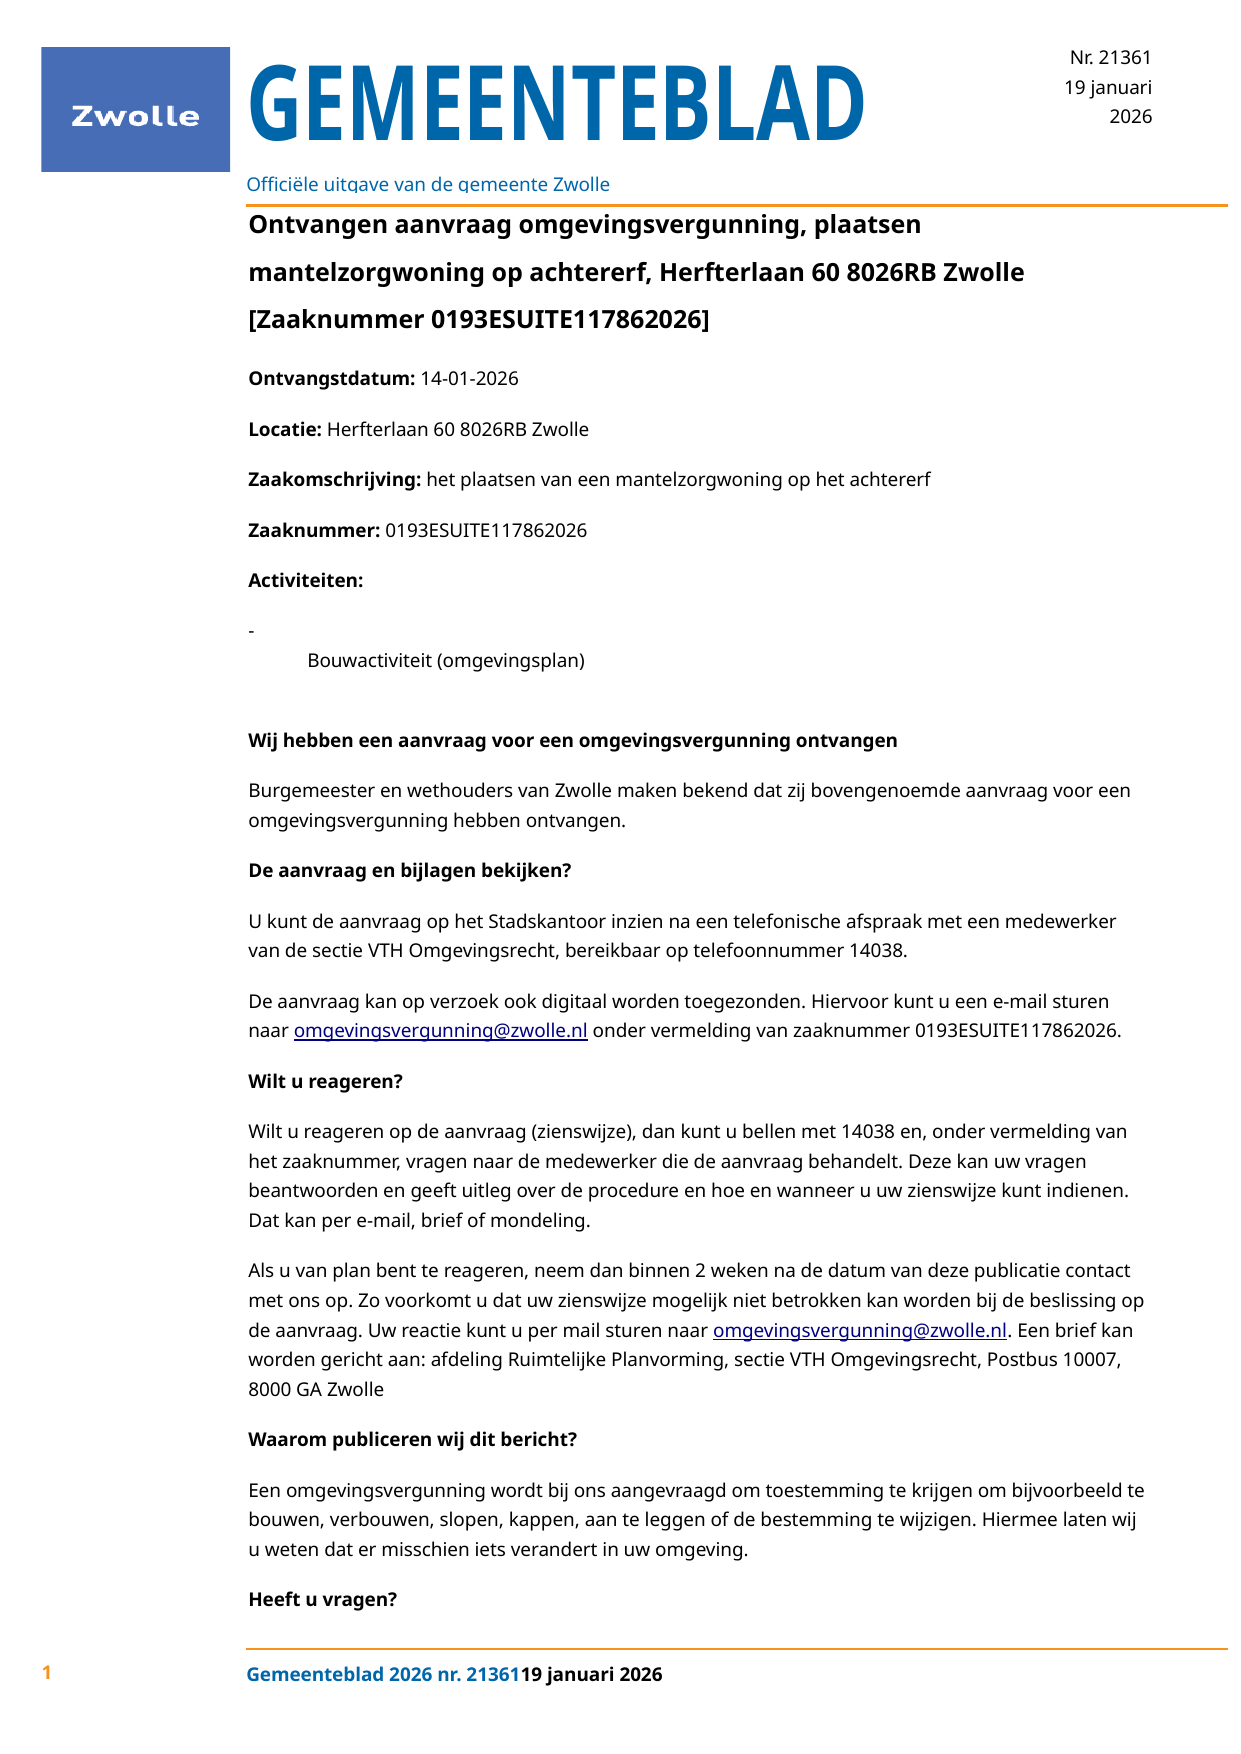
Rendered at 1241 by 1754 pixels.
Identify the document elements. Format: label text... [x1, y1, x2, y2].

text U kunt de aanvraag op het Stadskantoor inzien na een telefonische afspraak met een medewerker van de sectie VTH Omgevingsrecht, bereikbaar op telefoonnummer 14038. [248, 908, 1152, 963]
text De aanvraag kan op verzoek ook digitaal worden toegezonden. Hiervoor kunt u een e-mail sturen naar omgevingsvergunning@zwolle.nl onder vermelding van zaaknummer 0193ESUITE117862026. [248, 988, 1152, 1043]
text Burgemeester en wethouders van Zwolle maken bekend dat zij bovengenoemde aanvraag voor een omgevingsvergunning hebben ontvangen. [248, 778, 1152, 833]
text Ontvangstdatum: 14-01-2026 [248, 366, 1152, 391]
text Zaaknummer: 0193ESUITE117862026 [248, 517, 1152, 542]
text Wilt u reageren op de aanvraag (zienswijze), dan kunt u bellen met 14038 en, onder vermelding van het zaaknummer, vragen naar de medewerker die de aanvraag behandelt. Deze kan uw vragen beantwoorden en geeft uitleg over de procedure en hoe en wanneer u uw zienswijze kunt indienen. Dat kan per e-mail, brief of mondeling. [248, 1118, 1152, 1233]
list Bouwactiviteit (omgevingsplan) [248, 647, 1152, 673]
text Ontvangen aanvraag omgevingsvergunning, plaatsen mantelzorgwoning op achtererf, Herfterlaan 60 8026RB Zwolle [Zaaknummer 0193ESUITE117862026] [248, 207, 1152, 336]
text Waarom publiceren wij dit bericht? [248, 1426, 1152, 1452]
text Zaakomschrijving: het plaatsen van een mantelzorgwoning op het achtererf [248, 466, 1152, 492]
text Heeft u vragen? [248, 1586, 1152, 1612]
text Activiteiten: [248, 567, 1152, 593]
text Een omgevingsvergunning wordt bij ons aangevraagd om toestemming te krijgen om bijvoorbeeld te bouwen, verbouwen, slopen, kappen, aan te leggen of de bestemming te wijzigen. Hiermee laten wij u weten dat er misschien iets verandert in uw omgeving. [248, 1477, 1152, 1562]
text Wij hebben een aanvraag voor een omgevingsvergunning ontvangen [248, 727, 1152, 753]
text Als u van plan bent te reageren, neem dan binnen 2 weken na de datum van deze publicatie contact met ons op. Zo voorkomt u dat uw zienswijze mogelijk niet betrokken kan worden bij de beslissing op de aanvraag. Uw reactie kunt u per mail sturen naar omgevingsvergunning@zwolle.nl. Een brief kan worden gericht aan: afdeling Ruimtelijke Planvorming, sectie VTH Omgevingsrecht, Postbus 10007, 8000 GA Zwolle [248, 1258, 1152, 1402]
text Locatie: Herfterlaan 60 8026RB Zwolle [248, 416, 1152, 442]
picture [41, 47, 231, 172]
text Wilt u reageren? [248, 1068, 1152, 1094]
text De aanvraag en bijlagen bekijken? [248, 858, 1152, 883]
